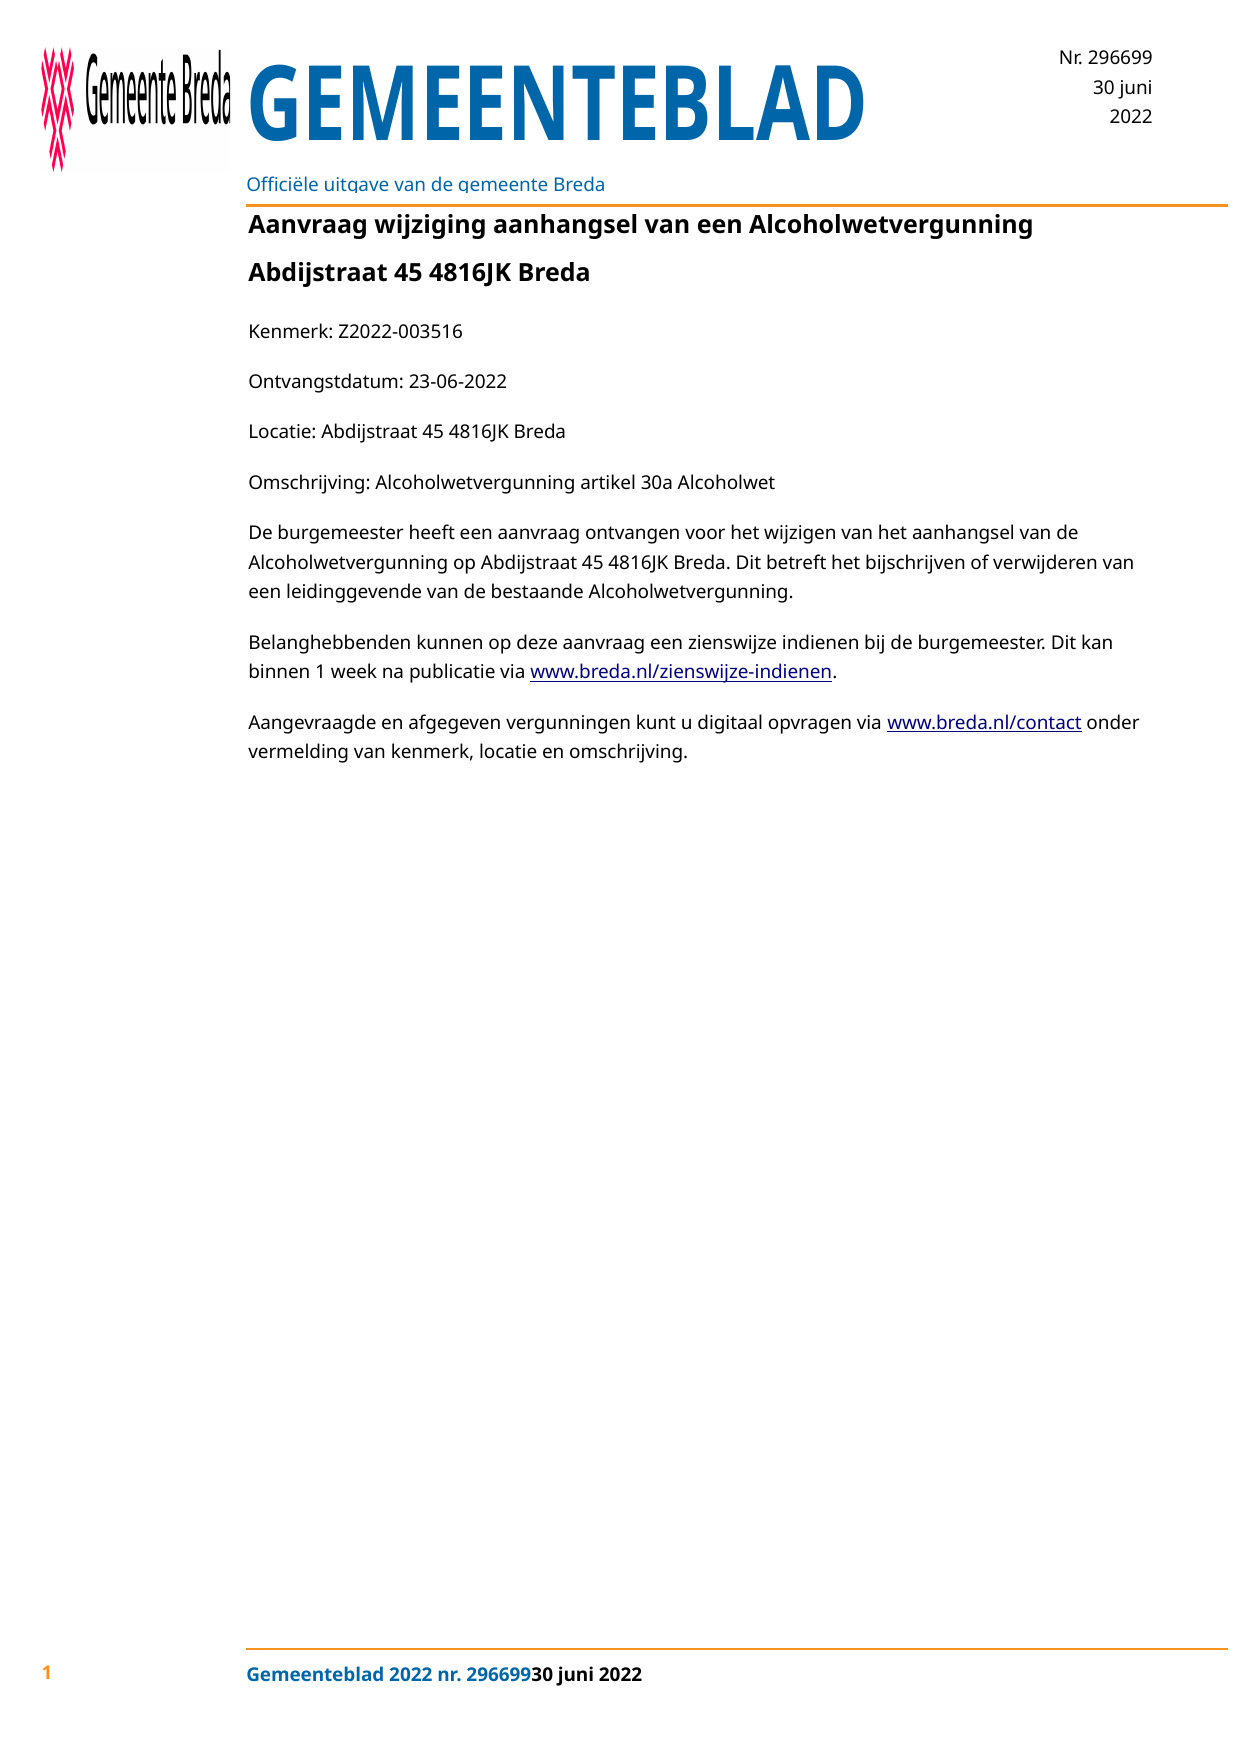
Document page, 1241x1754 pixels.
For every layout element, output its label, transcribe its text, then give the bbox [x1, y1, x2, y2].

text Locatie: Abdijstraat 45 4816JK Breda [248, 419, 1152, 444]
picture [41, 47, 231, 172]
text De burgemeester heeft een aanvraag ontvangen voor het wijzigen van het aanhangsel van de Alcoholwetvergunning op Abdijstraat 45 4816JK Breda. Dit betreft het bijschrijven of verwijderen van een leidinggevende van de bestaande Alcoholwetvergunning. [248, 519, 1152, 604]
text Belanghebbenden kunnen op deze aanvraag een zienswijze indienen bij de burgemeester. Dit kan binnen 1 week na publicatie via www.breda.nl/zienswijze-indienen. [248, 629, 1152, 684]
text Aanvraag wijziging aanhangsel van een Alcoholwetvergunning Abdijstraat 45 4816JK Breda [248, 207, 1152, 288]
text Kenmerk: Z2022-003516 [248, 318, 1152, 344]
text Aangevraagde en afgegeven vergunningen kunt u digitaal opvragen via www.breda.nl/contact onder vermelding van kenmerk, locatie en omschrijving. [248, 709, 1152, 764]
text Ontvangstdatum: 23-06-2022 [248, 368, 1152, 394]
text Omschrijving: Alcoholwetvergunning artikel 30a Alcoholwet [248, 469, 1152, 495]
